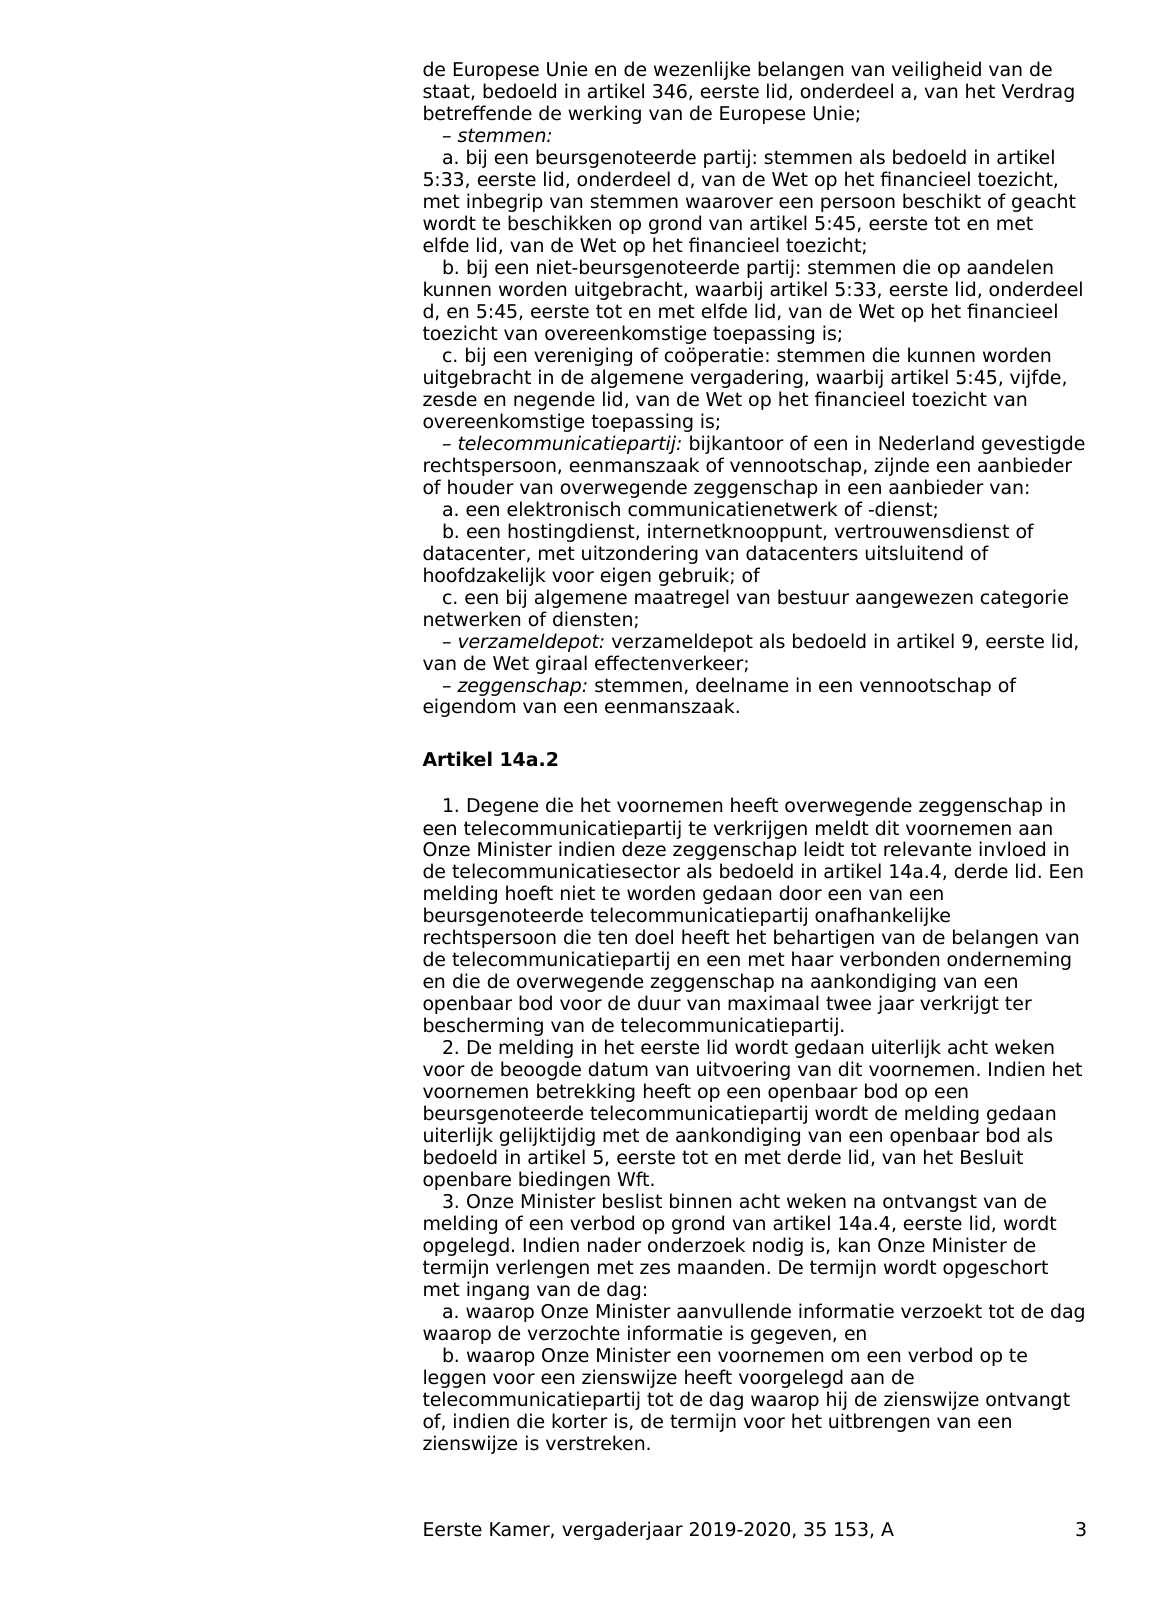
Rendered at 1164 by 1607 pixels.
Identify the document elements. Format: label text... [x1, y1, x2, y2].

text b. een hostingdienst, internetknooppunt, vertrouwensdienst of datacenter, met uitzondering van datacenters uitsluitend of hoofdzakelijk voor eigen gebruik; of [422, 521, 1087, 587]
text 2. De melding in het eerste lid wordt gedaan uiterlijk acht weken voor de beoogde datum van uitvoering van dit voornemen. Indien het voornemen betrekking heeft op een openbaar bod op een beursgenoteerde telecommunicatiepartij wordt de melding gedaan uiterlijk gelijktijdig met de aankondiging van een openbaar bod als bedoeld in artikel 5, eerste tot en met derde lid, van het Besluit openbare biedingen Wft. [422, 1037, 1087, 1191]
text – stemmen: [422, 125, 1087, 147]
text a. bij een beursgenoteerde partij: stemmen als bedoeld in artikel 5:33, eerste lid, onderdeel d, van de Wet op het financieel toezicht, met inbegrip van stemmen waarover een persoon beschikt of geacht wordt te beschikken op grond van artikel 5:45, eerste tot en met elfde lid, van de Wet op het financieel toezicht; [422, 147, 1087, 257]
text c. een bij algemene maatregel van bestuur aangewezen categorie netwerken of diensten; [422, 587, 1087, 631]
text 3. Onze Minister beslist binnen acht weken na ontvangst van de melding of een verbod op grond van artikel 14a.4, eerste lid, wordt opgelegd. Indien nader onderzoek nodig is, kan Onze Minister de termijn verlengen met zes maanden. De termijn wordt opgeschort met ingang van de dag: [422, 1191, 1087, 1301]
text – verzameldepot: verzameldepot als bedoeld in artikel 9, eerste lid, van de Wet giraal effectenverkeer; [422, 631, 1087, 674]
text b. waarop Onze Minister een voornemen om een verbod op te leggen voor een zienswijze heeft voorgelegd aan de telecommunicatiepartij tot de dag waarop hij de zienswijze ontvangt of, indien die korter is, de termijn voor het uitbrengen van een zienswijze is verstreken. [422, 1345, 1087, 1455]
text a. een elektronisch communicatienetwerk of -dienst; [422, 499, 1087, 521]
text a. waarop Onze Minister aanvullende informatie verzoekt tot de dag waarop de verzochte informatie is gegeven, en [422, 1301, 1087, 1345]
text – zeggenschap: stemmen, deelname in een vennootschap of eigendom van een eenmanszaak. [422, 674, 1087, 718]
text c. bij een vereniging of coöperatie: stemmen die kunnen worden uitgebracht in de algemene vergadering, waarbij artikel 5:45, vijfde, zesde en negende lid, van de Wet op het financieel toezicht van overeenkomstige toepassing is; [422, 345, 1087, 433]
subtitle Artikel 14a.2 [422, 748, 1087, 770]
text de Europese Unie en de wezenlijke belangen van veiligheid van de staat, bedoeld in artikel 346, eerste lid, onderdeel a, van het Verdrag betreffende de werking van de Europese Unie; [422, 59, 1087, 125]
text b. bij een niet-beursgenoteerde partij: stemmen die op aandelen kunnen worden uitgebracht, waarbij artikel 5:33, eerste lid, onderdeel d, en 5:45, eerste tot en met elfde lid, van de Wet op het financieel toezicht van overeenkomstige toepassing is; [422, 257, 1087, 345]
text 1. Degene die het voornemen heeft overwegende zeggenschap in een telecommunicatiepartij te verkrijgen meldt dit voornemen aan Onze Minister indien deze zeggenschap leidt tot relevante invloed in de telecommunicatiesector als bedoeld in artikel 14a.4, derde lid. Een melding hoeft niet te worden gedaan door een van een beursgenoteerde telecommunicatiepartij onafhankelijke rechtspersoon die ten doel heeft het behartigen van de belangen van de telecommunicatiepartij en een met haar verbonden onderneming en die de overwegende zeggenschap na aankondiging van een openbaar bod voor de duur van maximaal twee jaar verkrijgt ter bescherming van de telecommunicatiepartij. [422, 795, 1087, 1037]
text – telecommunicatiepartij: bijkantoor of een in Nederland gevestigde rechtspersoon, eenmanszaak of vennootschap, zijnde een aanbieder of houder van overwegende zeggenschap in een aanbieder van: [422, 433, 1087, 499]
